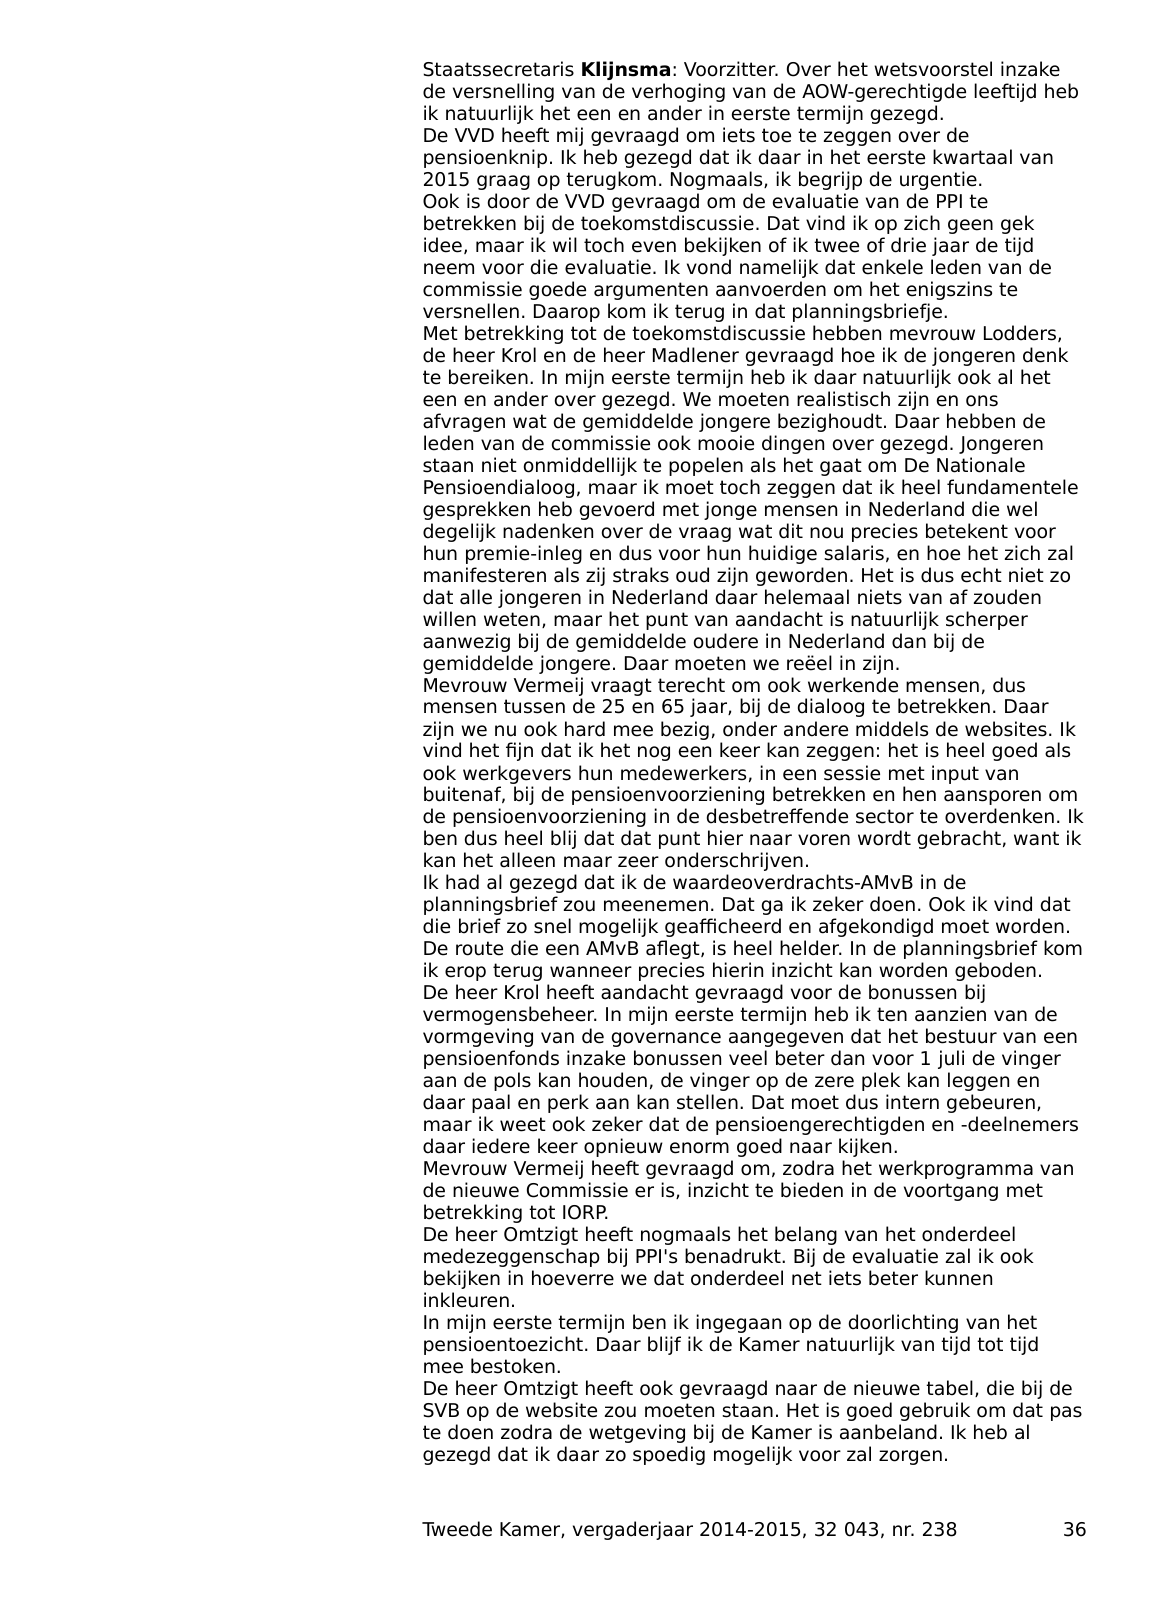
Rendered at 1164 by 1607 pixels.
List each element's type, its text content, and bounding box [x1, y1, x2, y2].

text De heer Omtzigt heeft ook gevraagd naar de nieuwe tabel, die bij de SVB op de website zou moeten staan. Het is goed gebruik om dat pas te doen zodra de wetgeving bij de Kamer is aanbeland. Ik heb al gezegd dat ik daar zo spoedig mogelijk voor zal zorgen. [422, 1378, 1087, 1466]
text Mevrouw Vermeij vraagt terecht om ook werkende mensen, dus mensen tussen de 25 en 65 jaar, bij de dialoog te betrekken. Daar zijn we nu ook hard mee bezig, onder andere middels de websites. Ik vind het fijn dat ik het nog een keer kan zeggen: het is heel goed als ook werkgevers hun medewerkers, in een sessie met input van buitenaf, bij de pensioenvoorziening betrekken en hen aansporen om de pensioenvoorziening in de desbetreffende sector te overdenken. Ik ben dus heel blij dat dat punt hier naar voren wordt gebracht, want ik kan het alleen maar zeer onderschrijven. [422, 674, 1087, 872]
text Met betrekking tot de toekomstdiscussie hebben mevrouw Lodders, de heer Krol en de heer Madlener gevraagd hoe ik de jongeren denk te bereiken. In mijn eerste termijn heb ik daar natuurlijk ook al het een en ander over gezegd. We moeten realistisch zijn en ons afvragen wat de gemiddelde jongere bezighoudt. Daar hebben de leden van de commissie ook mooie dingen over gezegd. Jongeren staan niet onmiddellijk te popelen als het gaat om De Nationale Pensioendialoog, maar ik moet toch zeggen dat ik heel fundamentele gesprekken heb gevoerd met jonge mensen in Nederland die wel degelijk nadenken over de vraag wat dit nou precies betekent voor hun premie-inleg en dus voor hun huidige salaris, en hoe het zich zal manifesteren als zij straks oud zijn geworden. Het is dus echt niet zo dat alle jongeren in Nederland daar helemaal niets van af zouden willen weten, maar het punt van aandacht is natuurlijk scherper aanwezig bij de gemiddelde oudere in Nederland dan bij de gemiddelde jongere. Daar moeten we reëel in zijn. [422, 323, 1087, 674]
text Staatssecretaris Klijnsma: Voorzitter. Over het wetsvoorstel inzake de versnelling van de verhoging van de AOW-gerechtigde leeftijd heb ik natuurlijk het een en ander in eerste termijn gezegd. [422, 59, 1087, 125]
text De heer Krol heeft aandacht gevraagd voor de bonussen bij vermogensbeheer. In mijn eerste termijn heb ik ten aanzien van de vormgeving van de governance aangegeven dat het bestuur van een pensioenfonds inzake bonussen veel beter dan voor 1 juli de vinger aan de pols kan houden, de vinger op de zere plek kan leggen en daar paal en perk aan kan stellen. Dat moet dus intern gebeuren, maar ik weet ook zeker dat de pensioengerechtigden en -deelnemers daar iedere keer opnieuw enorm goed naar kijken. [422, 982, 1087, 1158]
text De VVD heeft mij gevraagd om iets toe te zeggen over de pensioenknip. Ik heb gezegd dat ik daar in het eerste kwartaal van 2015 graag op terugkom. Nogmaals, ik begrijp de urgentie. [422, 125, 1087, 191]
text Ik had al gezegd dat ik de waardeoverdrachts-AMvB in de planningsbrief zou meenemen. Dat ga ik zeker doen. Ook ik vind dat die brief zo snel mogelijk geafficheerd en afgekondigd moet worden. De route die een AMvB aflegt, is heel helder. In de planningsbrief kom ik erop terug wanneer precies hierin inzicht kan worden geboden. [422, 872, 1087, 982]
text Mevrouw Vermeij heeft gevraagd om, zodra het werkprogramma van de nieuwe Commissie er is, inzicht te bieden in de voortgang met betrekking tot IORP. [422, 1158, 1087, 1224]
text Ook is door de VVD gevraagd om de evaluatie van de PPI te betrekken bij de toekomstdiscussie. Dat vind ik op zich geen gek idee, maar ik wil toch even bekijken of ik twee of drie jaar de tijd neem voor die evaluatie. Ik vond namelijk dat enkele leden van de commissie goede argumenten aanvoerden om het enigszins te versnellen. Daarop kom ik terug in dat planningsbriefje. [422, 191, 1087, 323]
text In mijn eerste termijn ben ik ingegaan op de doorlichting van het pensioentoezicht. Daar blijf ik de Kamer natuurlijk van tijd tot tijd mee bestoken. [422, 1312, 1087, 1378]
text De heer Omtzigt heeft nogmaals het belang van het onderdeel medezeggenschap bij PPI's benadrukt. Bij de evaluatie zal ik ook bekijken in hoeverre we dat onderdeel net iets beter kunnen inkleuren. [422, 1224, 1087, 1312]
